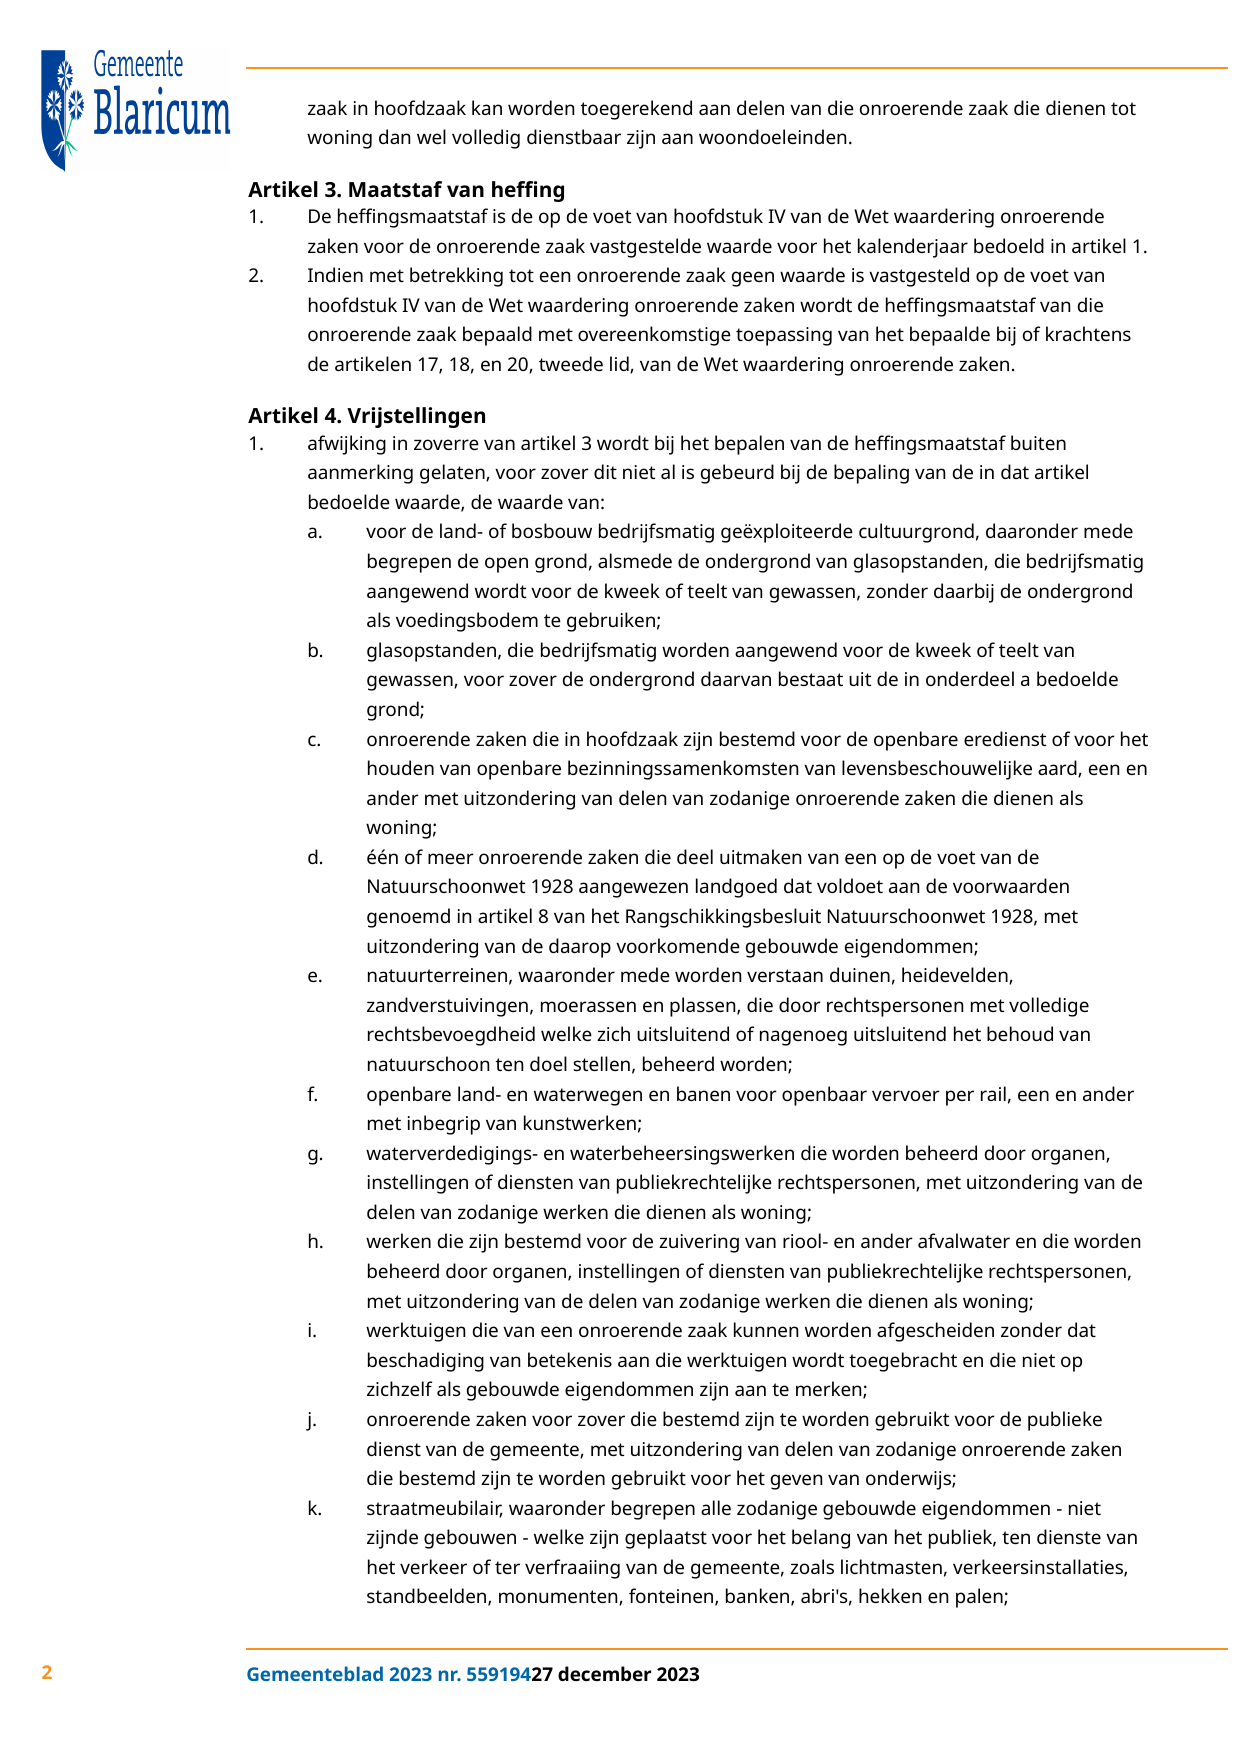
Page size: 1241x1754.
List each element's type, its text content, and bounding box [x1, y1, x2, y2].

list waterverdedigings- en waterbeheersingswerken die worden beheerd door organen, instellingen of diensten van publiekrechtelijke rechtspersonen, met uitzondering van de delen van zodanige werken die dienen als woning; [307, 1140, 1152, 1225]
list zaak in hoofdzaak kan worden toegerekend aan delen van die onroerende zaak die dienen tot woning dan wel volledig dienstbaar zijn aan woondoeleinden. [248, 95, 1152, 150]
list Indien met betrekking tot een onroerende zaak geen waarde is vastgesteld op de voet van hoofdstuk IV van de Wet waardering onroerende zaken wordt de heffingsmaatstaf van die onroerende zaak bepaald met overeenkomstige toepassing van het bepaalde bij of krachtens de artikelen 17, 18, en 20, tweede lid, van de Wet waardering onroerende zaken. [248, 262, 1152, 377]
list openbare land- en waterwegen en banen voor openbaar vervoer per rail, een en ander met inbegrip van kunstwerken; [307, 1081, 1152, 1136]
list straatmeubilair, waaronder begrepen alle zodanige gebouwde eigendommen - niet zijnde gebouwen - welke zijn geplaatst voor het belang van het publiek, ten dienste van het verkeer of ter verfraaiing van de gemeente, zoals lichtmasten, verkeersinstallaties, standbeelden, monumenten, fonteinen, banken, abri's, hekken en palen; [307, 1495, 1152, 1609]
list één of meer onroerende zaken die deel uitmaken van een op de voet van de Natuurschoonwet 1928 aangewezen landgoed dat voldoet aan de voorwaarden genoemd in artikel 8 van het Rangschikkingsbesluit Natuurschoonwet 1928, met uitzondering van de daarop voorkomende gebouwde eigendommen; [307, 844, 1152, 959]
text Artikel 4. Vrijstellingen [248, 402, 1152, 430]
list onroerende zaken voor zover die bestemd zijn te worden gebruikt voor de publieke dienst van de gemeente, met uitzondering van delen van zodanige onroerende zaken die bestemd zijn te worden gebruikt voor het geven van onderwijs; [307, 1406, 1152, 1491]
text Artikel 3. Maatstaf van heffing [248, 175, 1152, 203]
list voor de land- of bosbouw bedrijfsmatig geëxploiteerde cultuurgrond, daaronder mede begrepen de open grond, alsmede de ondergrond van glasopstanden, die bedrijfsmatig aangewend wordt voor de kweek of teelt van gewassen, zonder daarbij de ondergrond als voedingsbodem te gebruiken; [307, 519, 1152, 633]
list De heffingsmaatstaf is de op de voet van hoofdstuk IV van de Wet waardering onroerende zaken voor de onroerende zaak vastgestelde waarde voor het kalenderjaar bedoeld in artikel 1. [248, 203, 1152, 258]
list natuurterreinen, waaronder mede worden verstaan duinen, heidevelden, zandverstuivingen, moerassen en plassen, die door rechtspersonen met volledige rechtsbevoegdheid welke zich uitsluitend of nagenoeg uitsluitend het behoud van natuurschoon ten doel stellen, beheerd worden; [307, 962, 1152, 1077]
list werktuigen die van een onroerende zaak kunnen worden afgescheiden zonder dat beschadiging van betekenis aan die werktuigen wordt toegebracht en die niet op zichzelf als gebouwde eigendommen zijn aan te merken; [307, 1317, 1152, 1402]
list afwijking in zoverre van artikel 3 wordt bij het bepalen van de heffingsmaatstaf buiten aanmerking gelaten, voor zover dit niet al is gebeurd bij de bepaling van de in dat artikel bedoelde waarde, de waarde van: [248, 430, 1152, 515]
list onroerende zaken die in hoofdzaak zijn bestemd voor de openbare eredienst of voor het houden van openbare bezinningssamenkomsten van levensbeschouwelijke aard, een en ander met uitzondering van delen van zodanige onroerende zaken die dienen als woning; [307, 726, 1152, 840]
picture [41, 47, 231, 172]
list glasopstanden, die bedrijfsmatig worden aangewend voor de kweek of teelt van gewassen, voor zover de ondergrond daarvan bestaat uit de in onderdeel a bedoelde grond; [307, 637, 1152, 722]
list werken die zijn bestemd voor de zuivering van riool- en ander afvalwater en die worden beheerd door organen, instellingen of diensten van publiekrechtelijke rechtspersonen, met uitzondering van de delen van zodanige werken die dienen als woning; [307, 1229, 1152, 1314]
